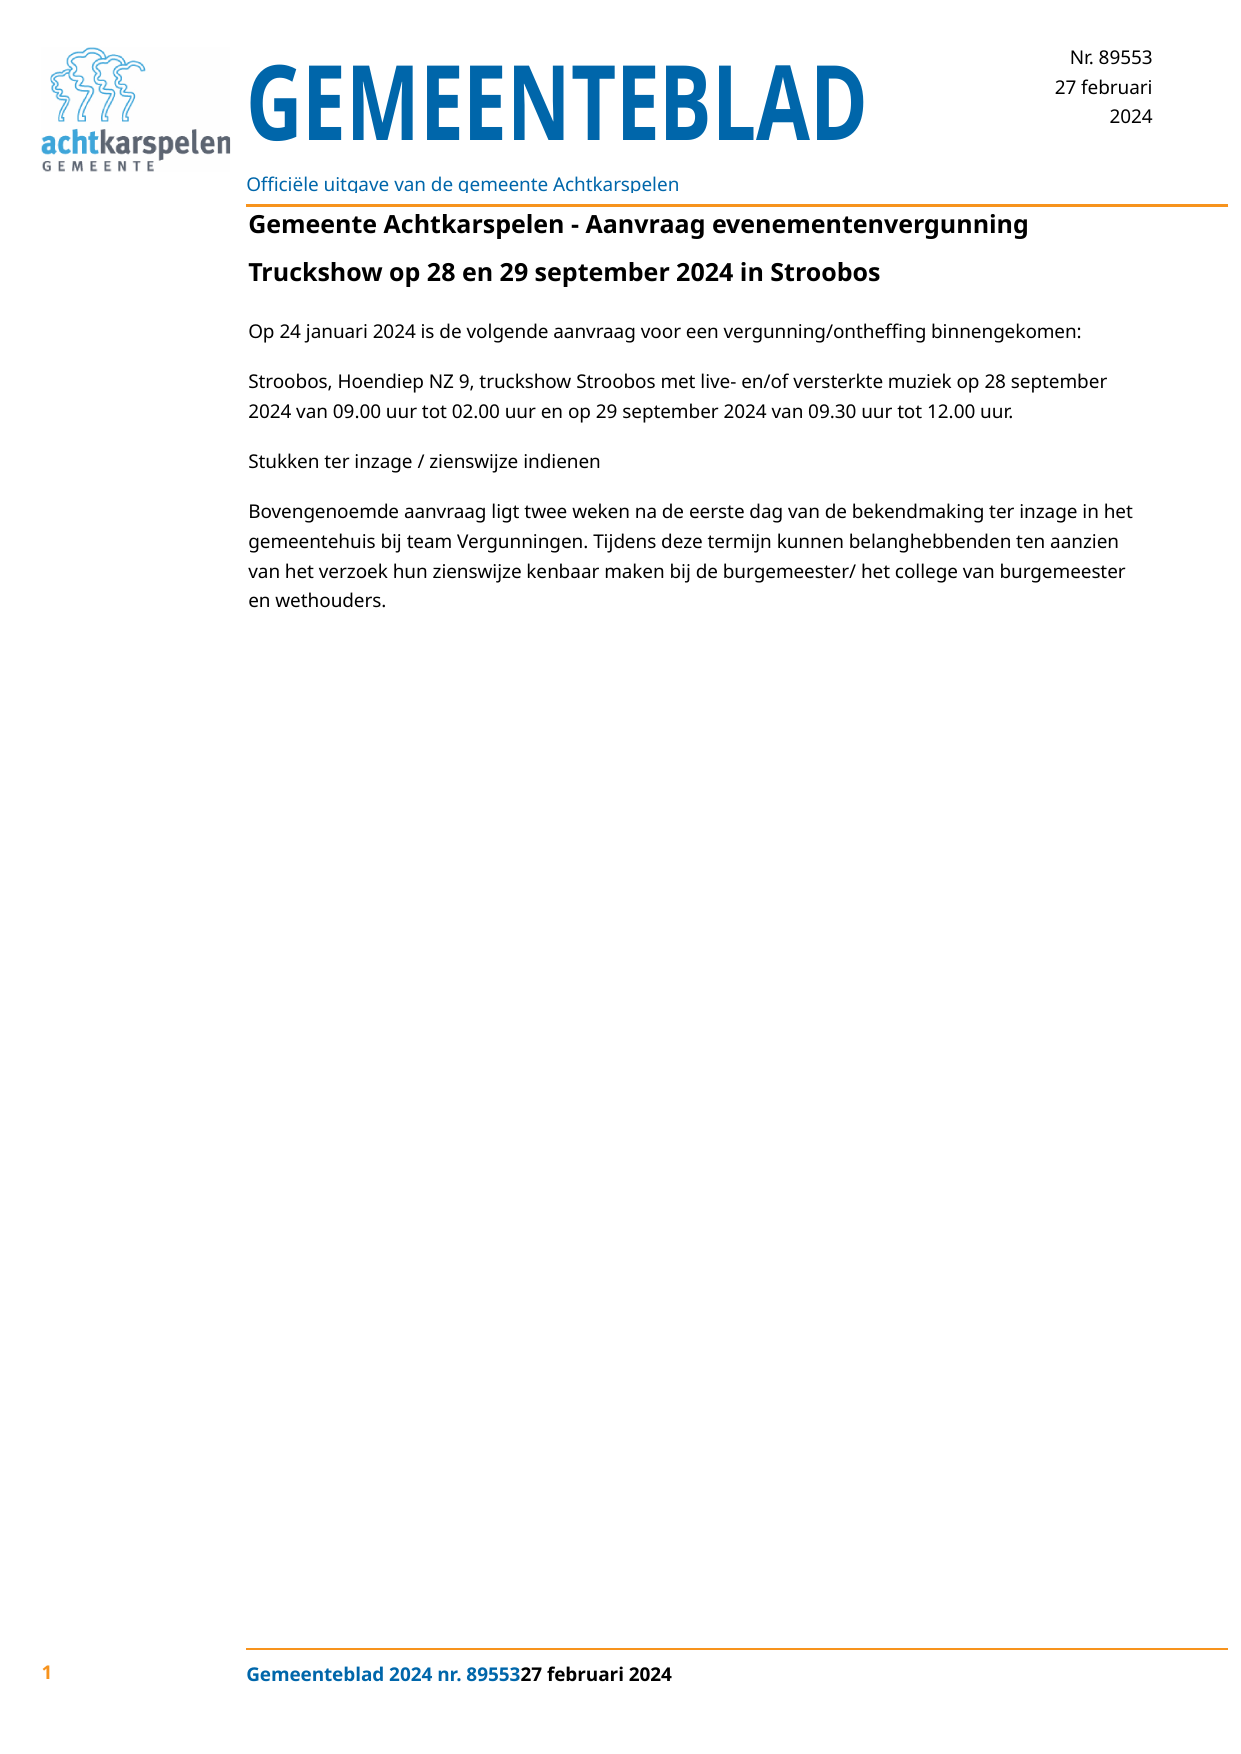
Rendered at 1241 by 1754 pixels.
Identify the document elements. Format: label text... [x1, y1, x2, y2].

text Bovengenoemde aanvraag ligt twee weken na de eerste dag van de bekendmaking ter inzage in het gemeentehuis bij team Vergunningen. Tijdens deze termijn kunnen belanghebbenden ten aanzien van het verzoek hun zienswijze kenbaar maken bij de burgemeester/ het college van burgemeester en wethouders. [248, 499, 1152, 613]
text Stukken ter inzage / zienswijze indienen [248, 448, 1152, 474]
text Op 24 januari 2024 is de volgende aanvraag voor een vergunning/ontheffing binnengekomen: [248, 318, 1152, 344]
picture [41, 47, 231, 172]
text Stroobos, Hoendiep NZ 9, truckshow Stroobos met live- en/of versterkte muziek op 28 september 2024 van 09.00 uur tot 02.00 uur en op 29 september 2024 van 09.30 uur tot 12.00 uur. [248, 368, 1152, 424]
text Gemeente Achtkarspelen - Aanvraag evenementenvergunning Truckshow op 28 en 29 september 2024 in Stroobos [248, 207, 1152, 288]
